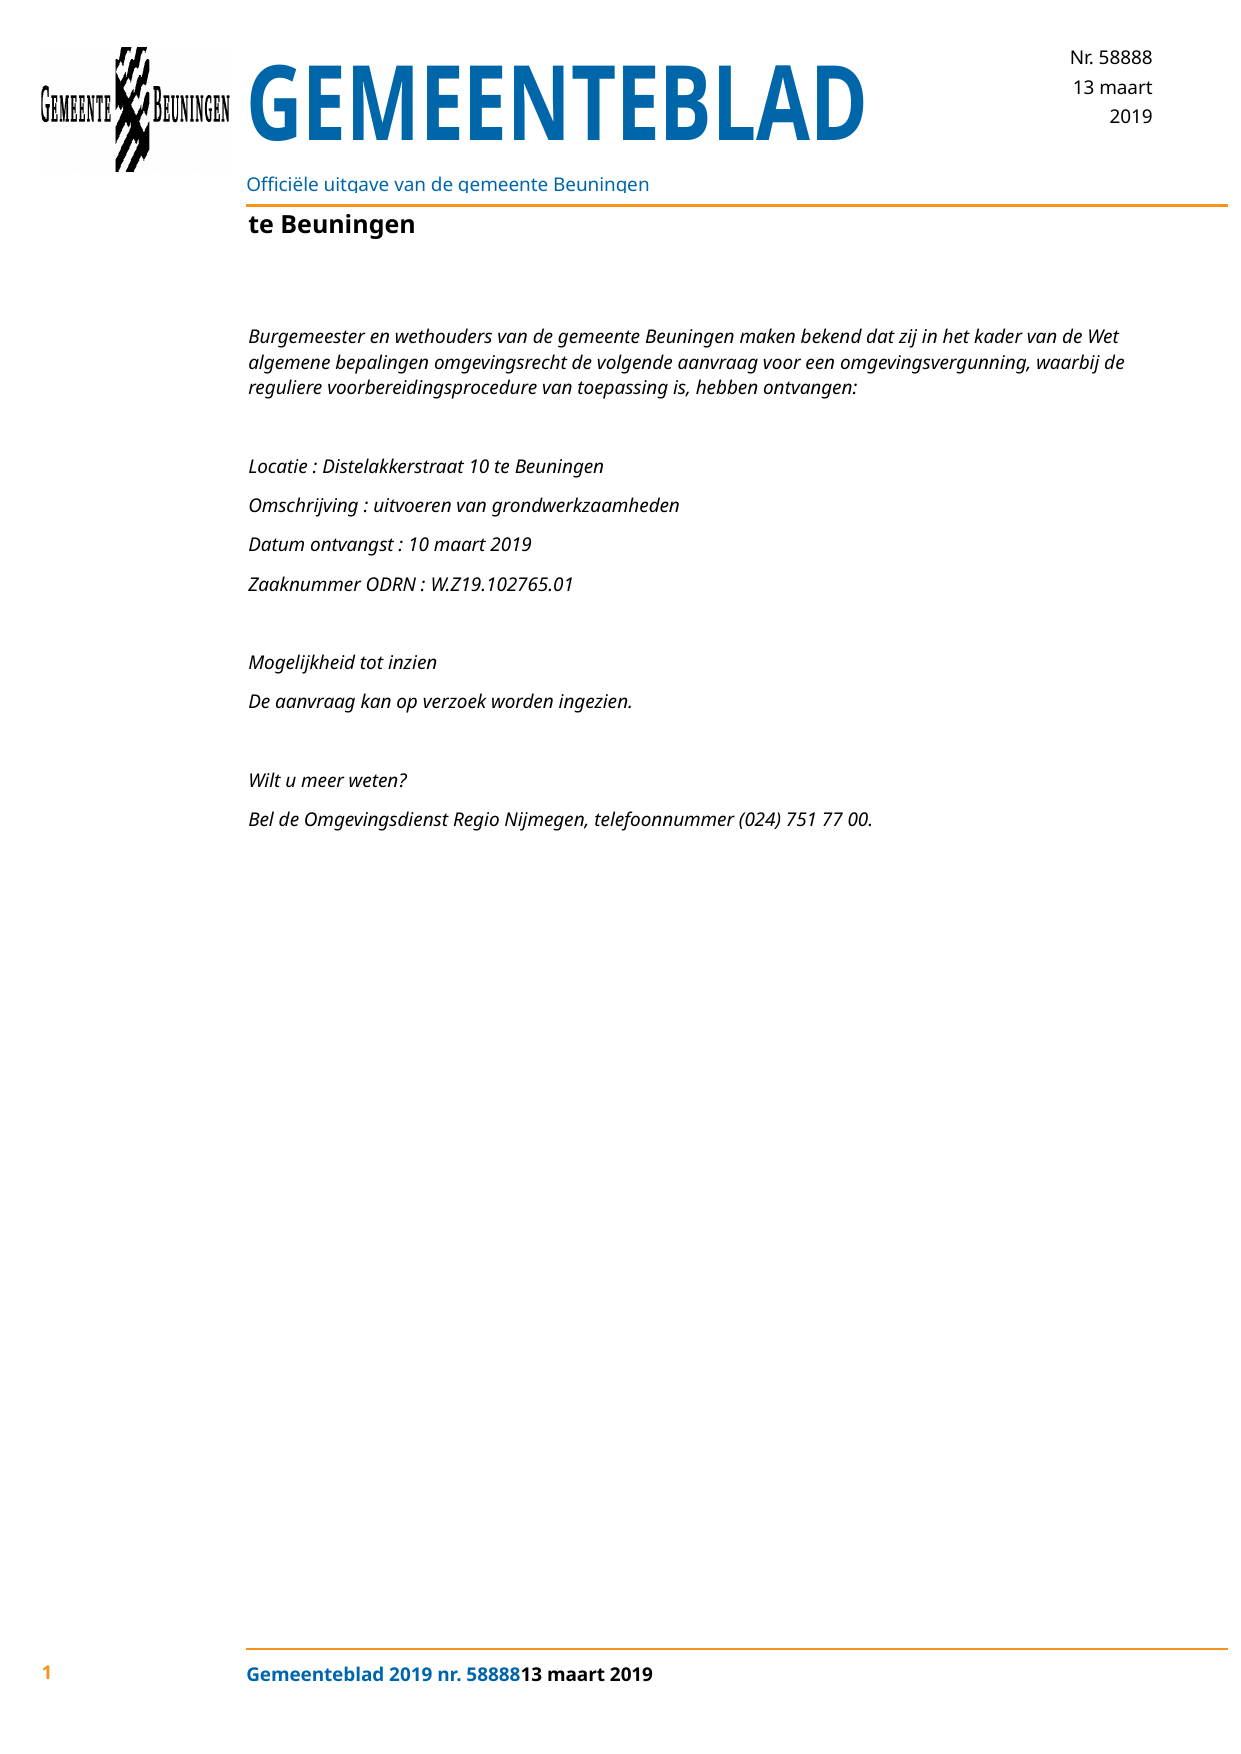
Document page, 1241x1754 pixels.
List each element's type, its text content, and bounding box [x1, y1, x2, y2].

text Burgemeester en wethouders van de gemeente Beuningen maken bekend dat zij in het kader van de Wet algemene bepalingen omgevingsrecht de volgende aanvraag voor een omgevingsvergunning, waarbij de reguliere voorbereidingsprocedure van toepassing is, hebben ontvangen: [248, 323, 1152, 400]
text Locatie : Distelakkerstraat 10 te Beuningen [248, 453, 1152, 479]
text Datum ontvangst : 10 maart 2019 [248, 532, 1152, 557]
text Omschrijving : uitvoeren van grondwerkzaamheden [248, 492, 1152, 518]
text De aanvraag kan op verzoek worden ingezien. [248, 689, 1152, 714]
text Bel de Omgevingsdienst Regio Nijmegen, telefoonnummer (024) 751 77 00. [248, 807, 1152, 832]
text te Beuningen [248, 207, 1152, 241]
text Wilt u meer weten? [248, 767, 1152, 793]
picture [41, 47, 231, 172]
text Zaaknummer ODRN : W.Z19.102765.01 [248, 571, 1152, 597]
text Mogelijkheid tot inzien [248, 649, 1152, 675]
